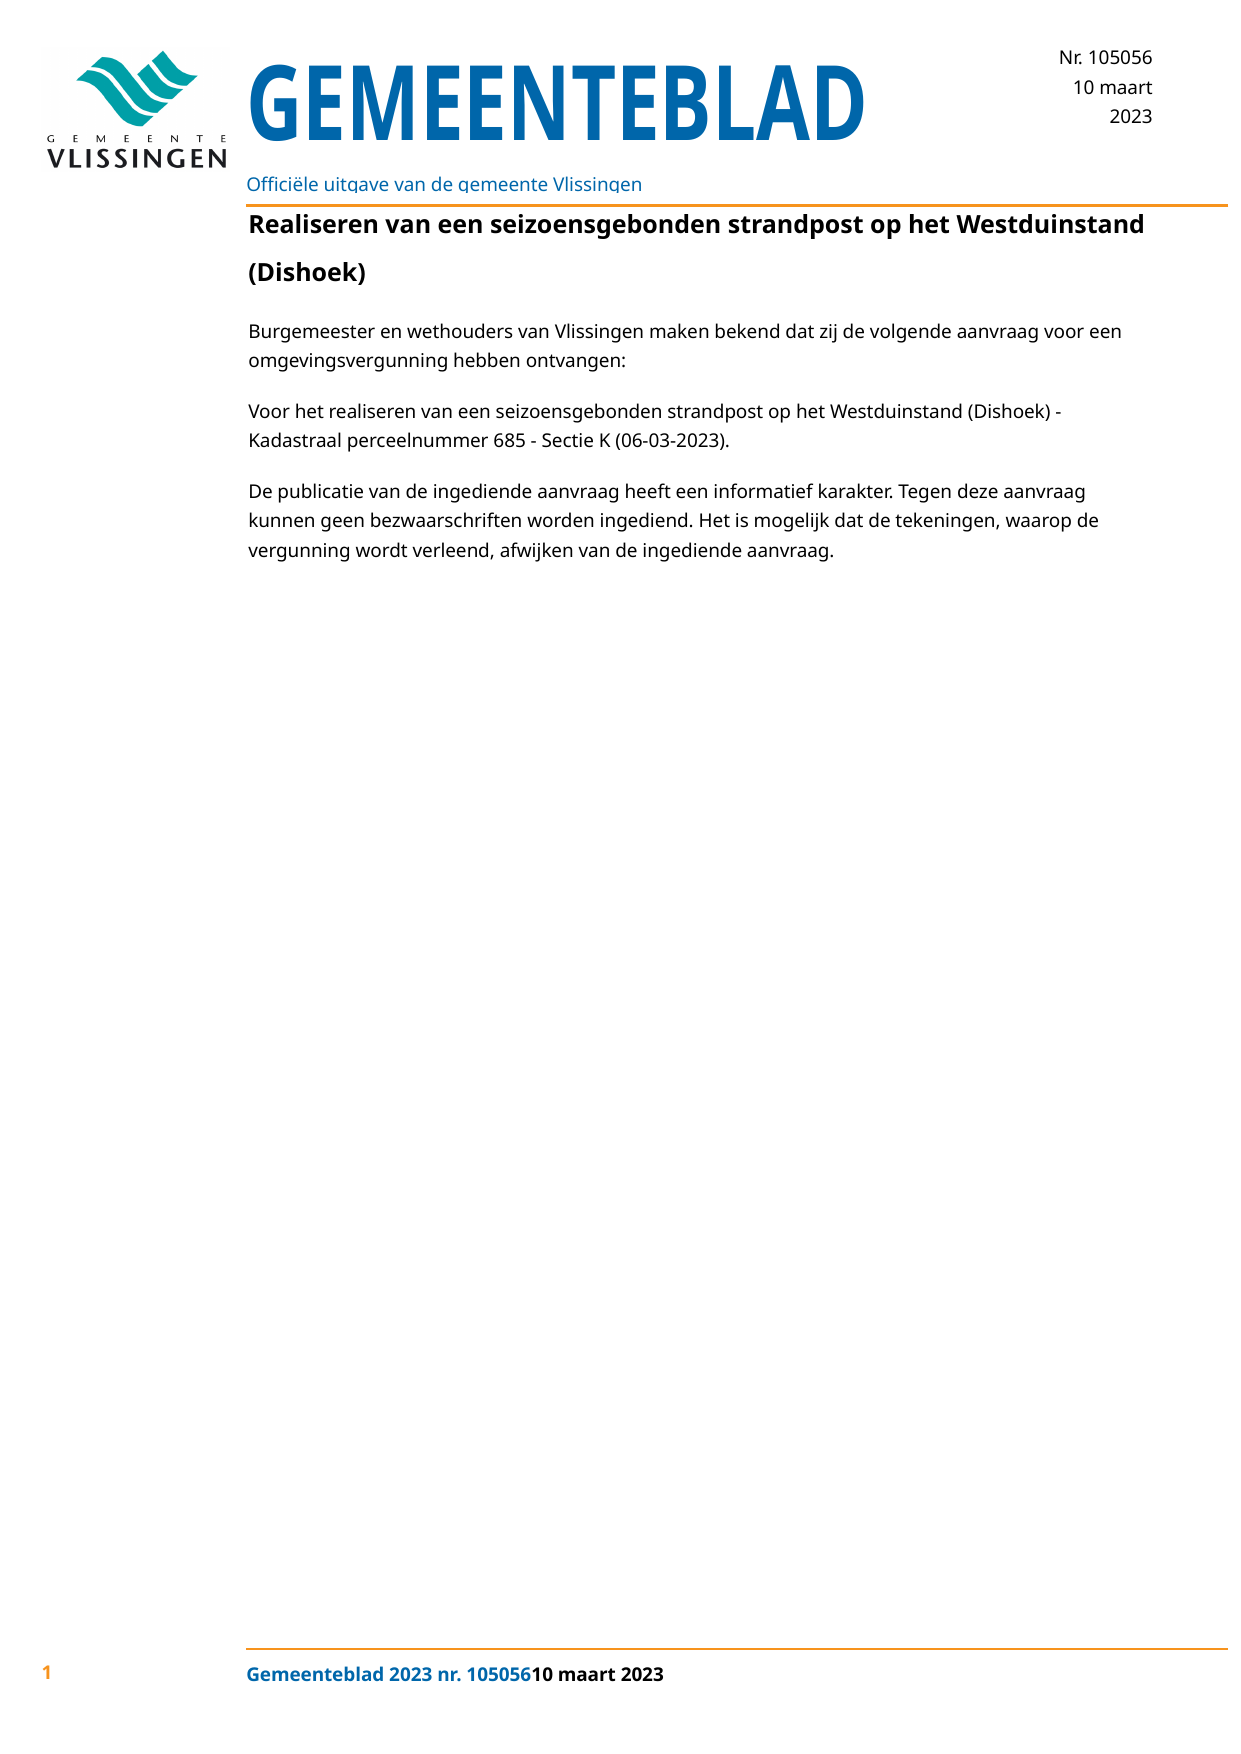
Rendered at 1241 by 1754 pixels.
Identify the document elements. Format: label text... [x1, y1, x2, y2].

text Realiseren van een seizoensgebonden strandpost op het Westduinstand (Dishoek) [248, 207, 1152, 288]
picture [41, 47, 231, 172]
text Burgemeester en wethouders van Vlissingen maken bekend dat zij de volgende aanvraag voor een omgevingsvergunning hebben ontvangen: [248, 318, 1152, 373]
text De publicatie van de ingediende aanvraag heeft een informatief karakter. Tegen deze aanvraag kunnen geen bezwaarschriften worden ingediend. Het is mogelijk dat de tekeningen, waarop de vergunning wordt verleend, afwijken van de ingediende aanvraag. [248, 478, 1152, 563]
text Voor het realiseren van een seizoensgebonden strandpost op het Westduinstand (Dishoek) - Kadastraal perceelnummer 685 - Sectie K (06-03-2023). [248, 398, 1152, 453]
